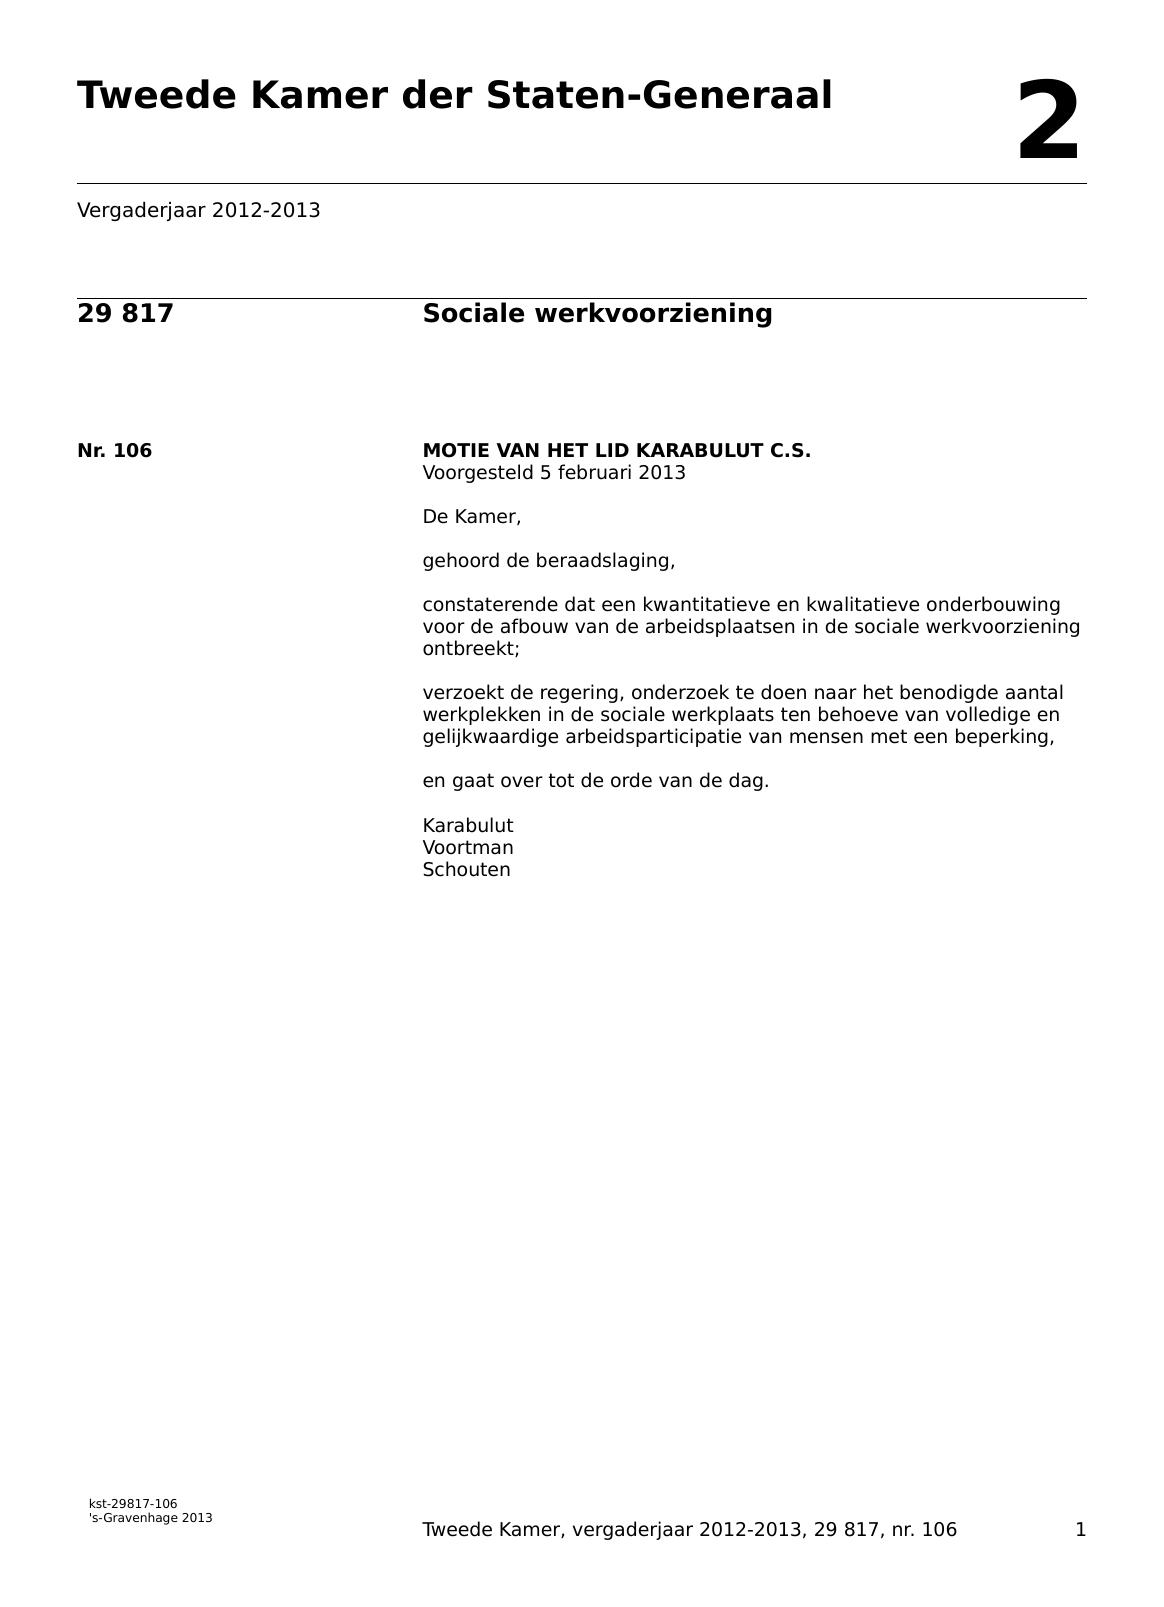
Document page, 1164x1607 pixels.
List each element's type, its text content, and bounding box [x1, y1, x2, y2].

text verzoekt de regering, onderzoek te doen naar het benodigde aantal werkplekken in de sociale werkplaats ten behoeve van volledige en gelijkwaardige arbeidsparticipatie van mensen met een beperking, [422, 682, 1087, 748]
subtitle Nr. 106 MOTIE VAN HET LID KARABULUT C.S. [77, 440, 1087, 462]
table_cell Vergaderjaar 2012-2013 [77, 184, 1087, 298]
text 's-Gravenhage 2013 [88, 1511, 323, 1525]
text constaterende dat een kwantitatieve en kwalitatieve onderbouwing voor de afbouw van de arbeidsplaatsen in de sociale werkvoorziening ontbreekt; [422, 594, 1087, 660]
text Karabulut [422, 814, 1087, 837]
text Voorgesteld 5 februari 2013 [422, 462, 1087, 484]
text gehoord de beraadslaging, [422, 550, 1087, 572]
table_header Tweede Kamer der Staten-Generaal [77, 59, 886, 183]
subtitle 29 817 Sociale werkvoorziening [77, 299, 1087, 329]
text Voortman [422, 837, 1087, 858]
text kst-29817-106 [88, 1497, 323, 1511]
table_header 2 [886, 59, 1087, 183]
text De Kamer, [422, 506, 1087, 528]
text en gaat over tot de orde van de dag. [422, 770, 1087, 792]
text Schouten [422, 858, 1087, 881]
